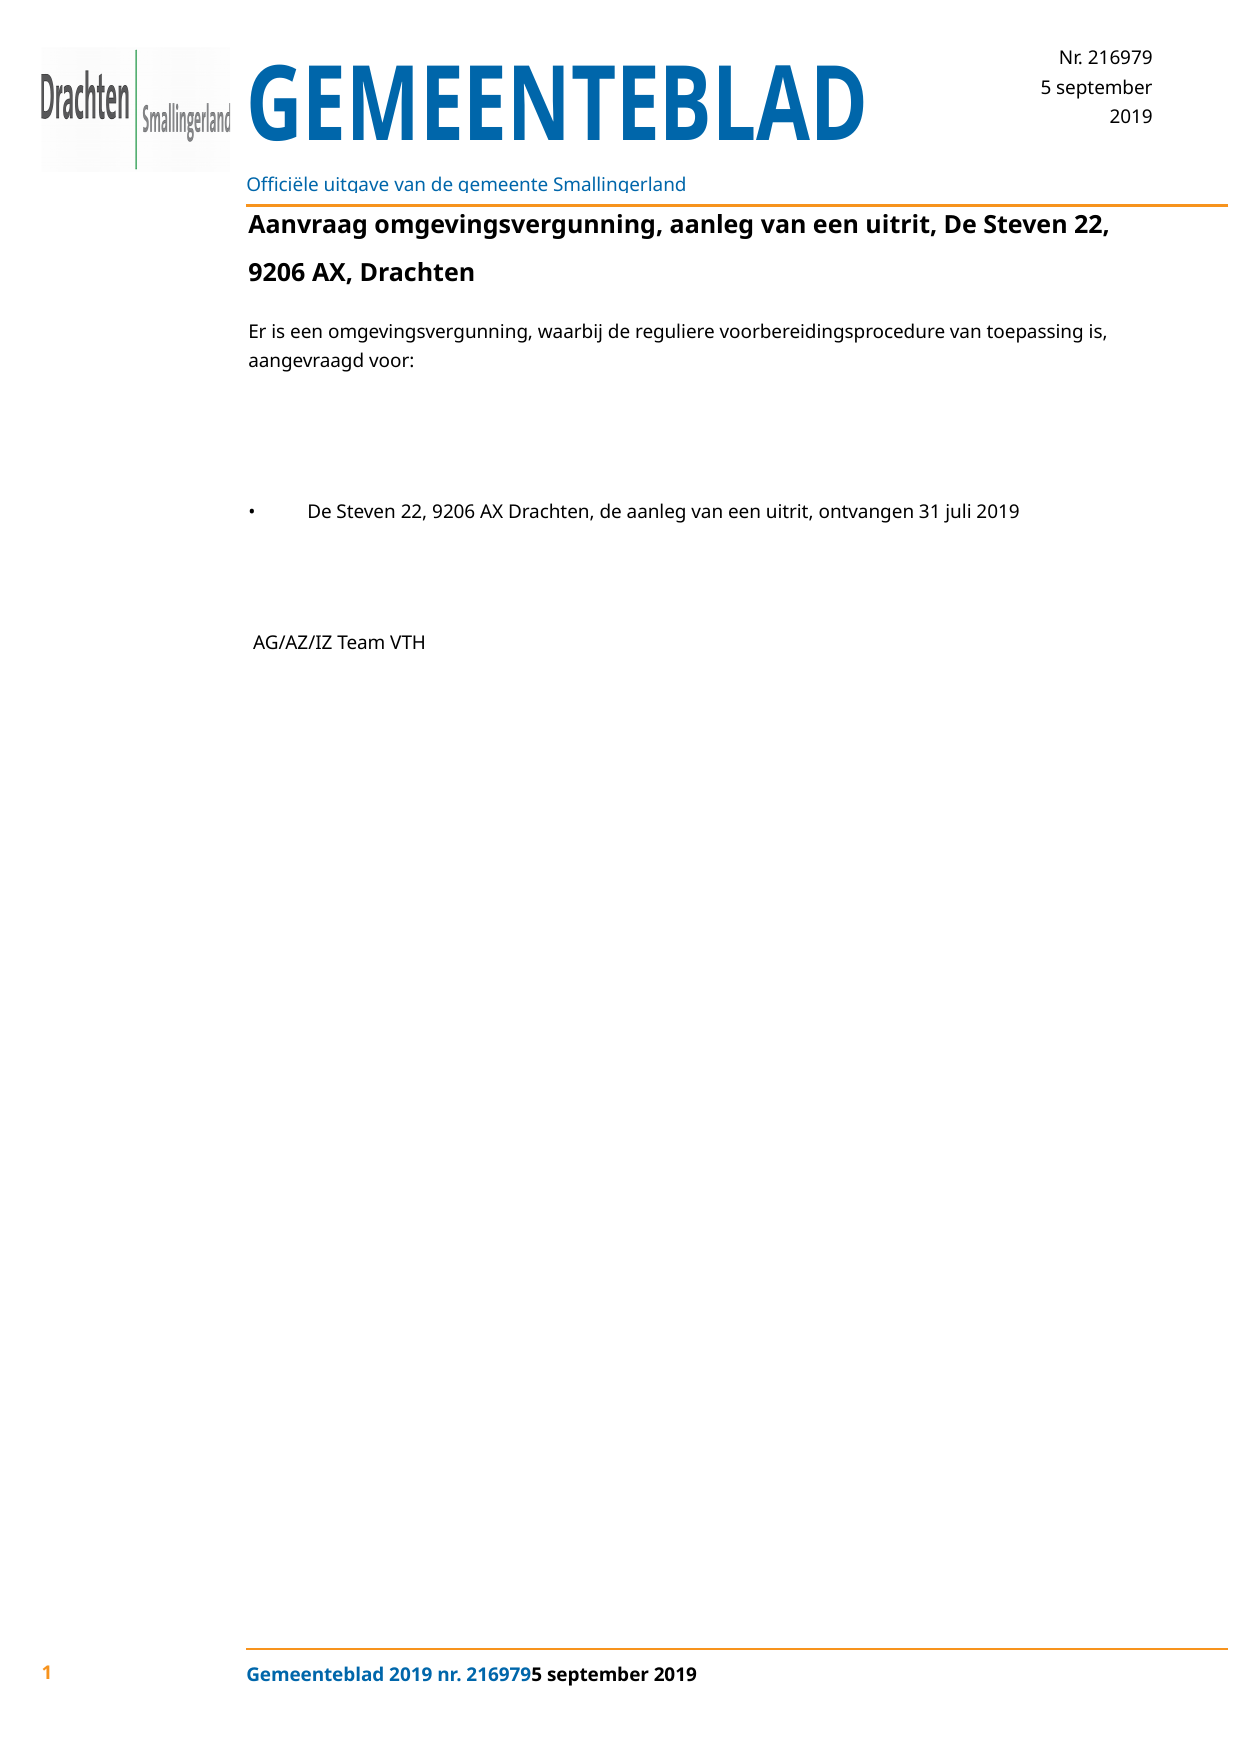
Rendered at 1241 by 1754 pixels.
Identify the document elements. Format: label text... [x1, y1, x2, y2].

picture [41, 47, 231, 172]
list De Steven 22, 9206 AX Drachten, de aanleg van een uitrit, ontvangen 31 juli 2019 [248, 499, 1152, 524]
text Er is een omgevingsvergunning, waarbij de reguliere voorbereidingsprocedure van toepassing is, aangevraagd voor: [248, 318, 1152, 373]
text Aanvraag omgevingsvergunning, aanleg van een uitrit, De Steven 22, 9206 AX, Drachten [248, 207, 1152, 288]
text AG/AZ/IZ Team VTH [248, 629, 1152, 655]
